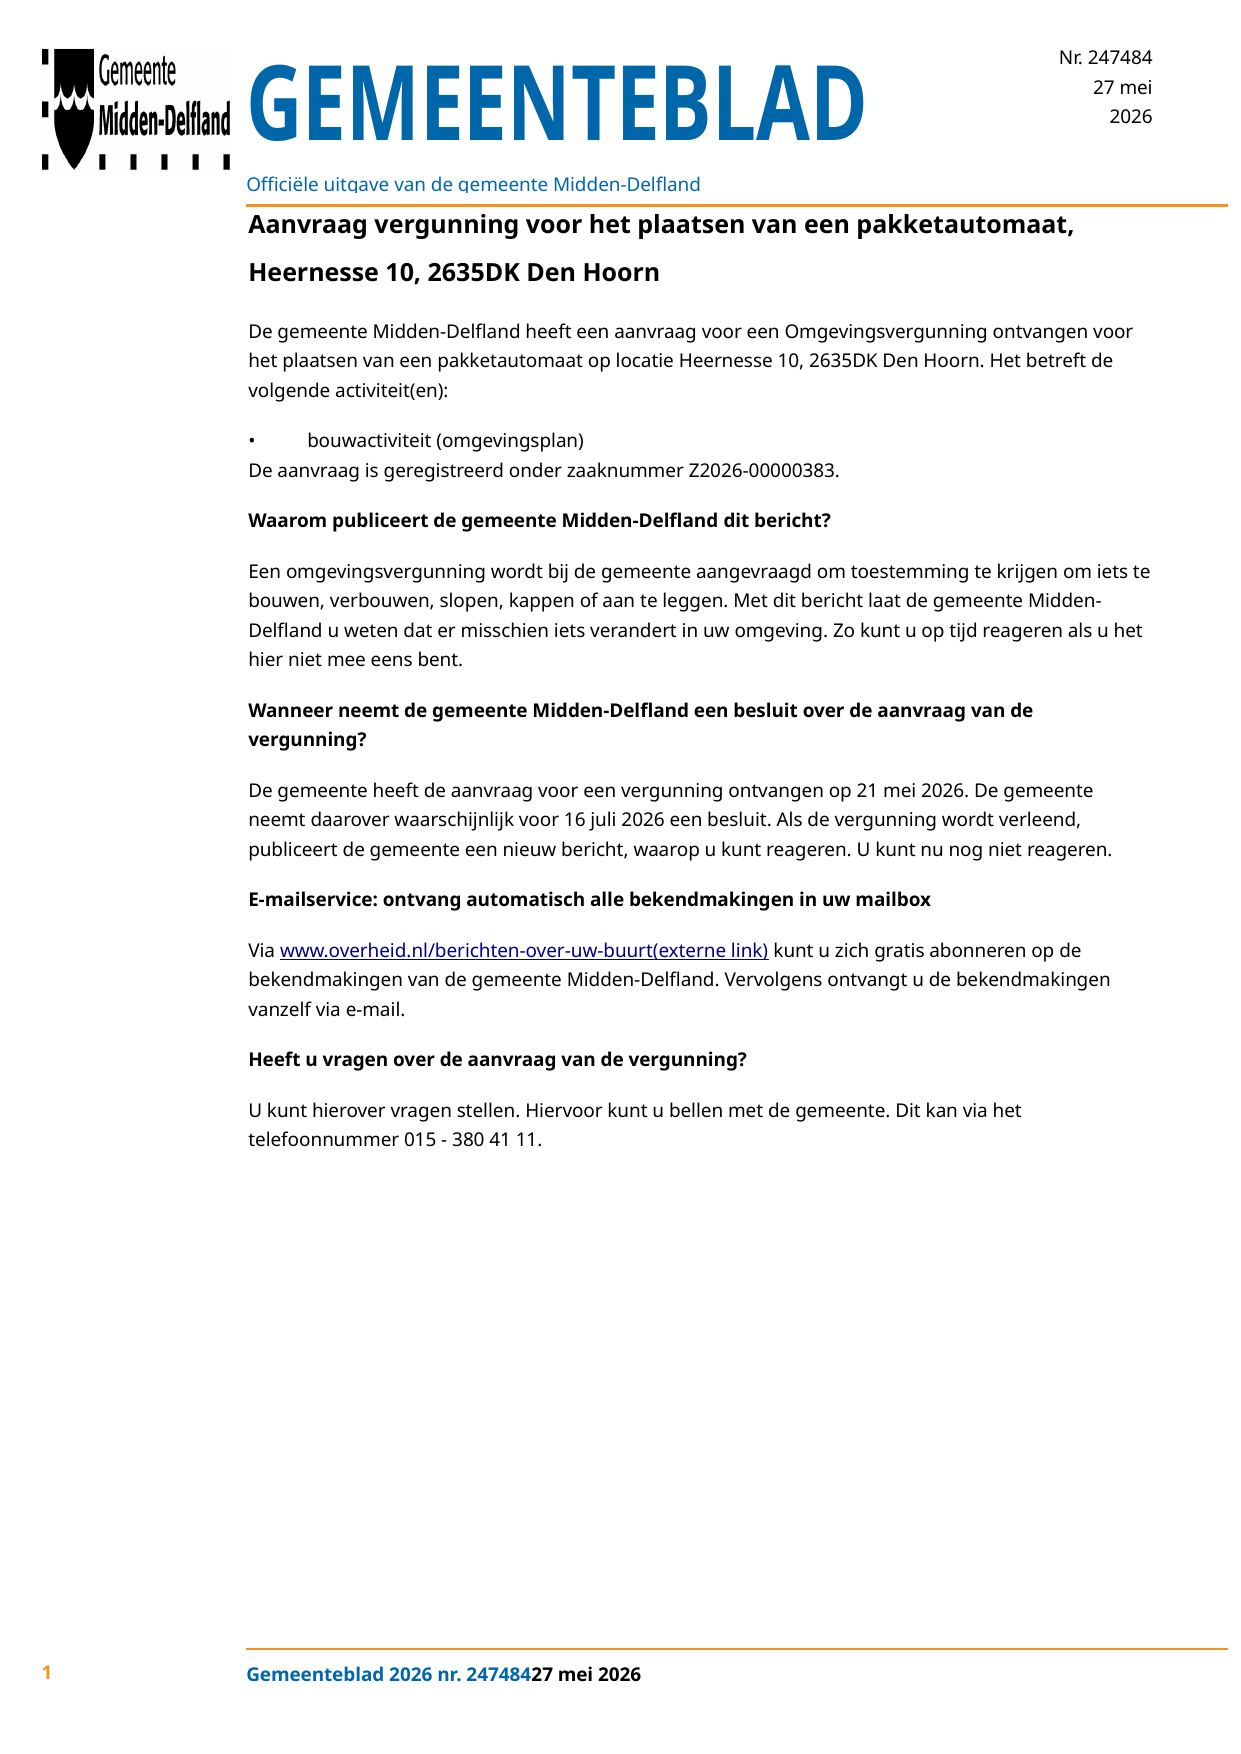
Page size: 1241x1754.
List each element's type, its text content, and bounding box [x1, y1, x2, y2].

text Wanneer neemt de gemeente Midden-Delfland een besluit over de aanvraag van de vergunning? [248, 697, 1152, 752]
text Aanvraag vergunning voor het plaatsen van een pakketautomaat, Heernesse 10, 2635DK Den Hoorn [248, 207, 1152, 288]
list bouwactiviteit (omgevingsplan) [248, 427, 1152, 453]
text E-mailservice: ontvang automatisch alle bekendmakingen in uw mailbox [248, 887, 1152, 912]
text U kunt hierover vragen stellen. Hiervoor kunt u bellen met de gemeente. Dit kan via het telefoonnummer 015 - 380 41 11. [248, 1097, 1152, 1152]
text Een omgevingsvergunning wordt bij de gemeente aangevraagd om toestemming te krijgen om iets te bouwen, verbouwen, slopen, kappen of aan te leggen. Met dit bericht laat de gemeente Midden-Delfland u weten dat er misschien iets verandert in uw omgeving. Zo kunt u op tijd reageren als u het hier niet mee eens bent. [248, 558, 1152, 672]
text Waarom publiceert de gemeente Midden-Delfland dit bericht? [248, 507, 1152, 533]
text Heeft u vragen over de aanvraag van de vergunning? [248, 1047, 1152, 1072]
text De gemeente Midden-Delfland heeft een aanvraag voor een Omgevingsvergunning ontvangen voor het plaatsen van een pakketautomaat op locatie Heernesse 10, 2635DK Den Hoorn. Het betreft de volgende activiteit(en): [248, 318, 1152, 403]
picture [41, 47, 231, 172]
text De gemeente heeft de aanvraag voor een vergunning ontvangen op 21 mei 2026. De gemeente neemt daarover waarschijnlijk voor 16 juli 2026 een besluit. Als de vergunning wordt verleend, publiceert de gemeente een nieuw bericht, waarop u kunt reageren. U kunt nu nog niet reageren. [248, 777, 1152, 862]
text Via www.overheid.nl/berichten-over-uw-buurt(externe link) kunt u zich gratis abonneren op de bekendmakingen van de gemeente Midden-Delfland. Vervolgens ontvangt u de bekendmakingen vanzelf via e-mail. [248, 937, 1152, 1022]
text De aanvraag is geregistreerd onder zaaknummer Z2026-00000383. [248, 457, 1152, 483]
